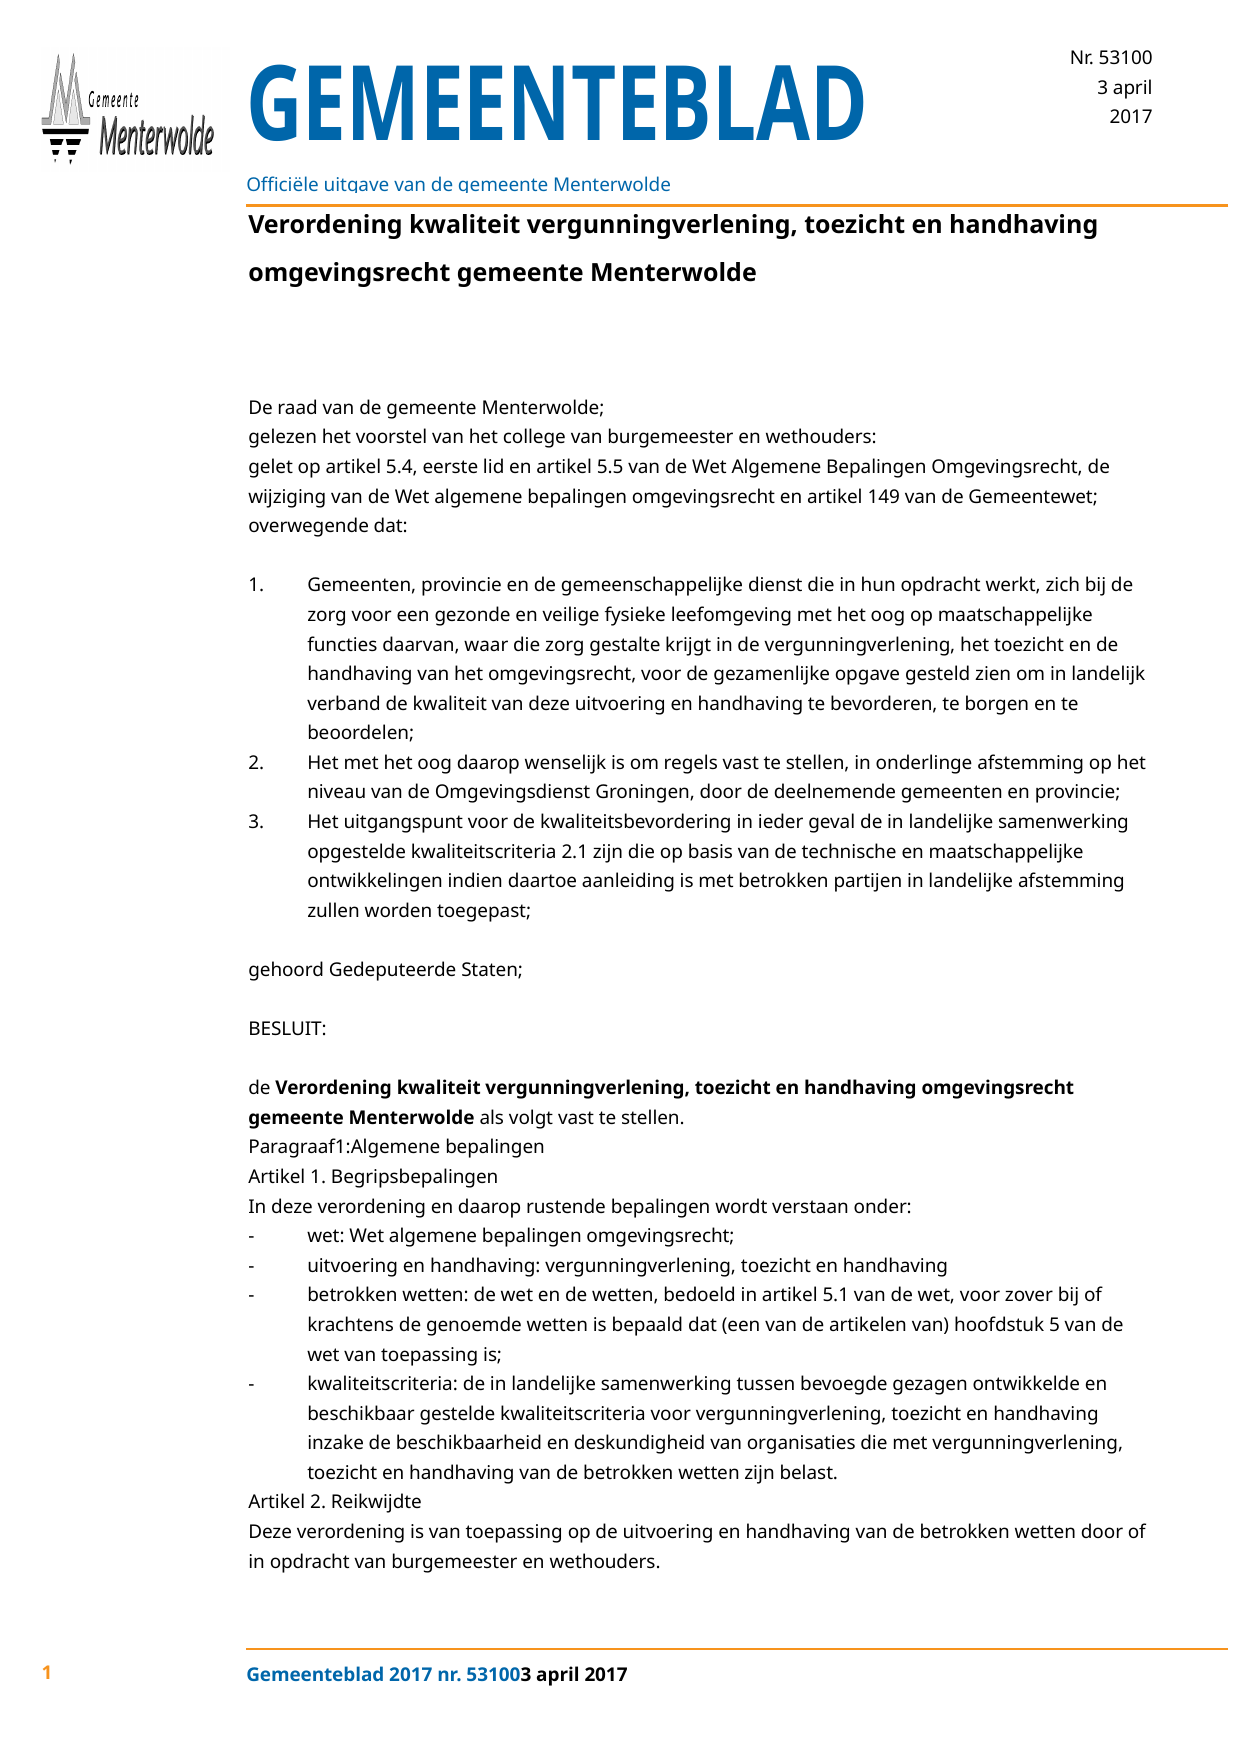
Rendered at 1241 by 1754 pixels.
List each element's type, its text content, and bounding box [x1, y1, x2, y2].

text Artikel 2. Reikwijdte [248, 1489, 1152, 1514]
list Gemeenten, provincie en de gemeenschappelijke dienst die in hun opdracht werkt, zich bij de zorg voor een gezonde en veilige fysieke leefomgeving met het oog op maatschappelijke functies daarvan, waar die zorg gestalte krijgt in de vergunningverlening, het toezicht en de handhaving van het omgevingsrecht, voor de gezamenlijke opgave gesteld zien om in landelijk verband de kwaliteit van deze uitvoering en handhaving te bevorderen, te borgen en te beoordelen; [248, 572, 1152, 745]
text De raad van de gemeente Menterwolde; [248, 394, 1152, 420]
list Het uitgangspunt voor de kwaliteitsbevordering in ieder geval de in landelijke samenwerking opgestelde kwaliteitscriteria 2.1 zijn die op basis van de technische en maatschappelijke ontwikkelingen indien daartoe aanleiding is met betrokken partijen in landelijke afstemming zullen worden toegepast; [248, 808, 1152, 923]
list betrokken wetten: de wet en de wetten, bedoeld in artikel 5.1 van de wet, voor zover bij of krachtens de genoemde wetten is bepaald dat (een van de artikelen van) hoofdstuk 5 van de wet van toepassing is; [248, 1282, 1152, 1366]
text gehoord Gedeputeerde Staten; [248, 956, 1152, 982]
text Artikel 1. Begripsbepalingen [248, 1163, 1152, 1189]
text de Verordening kwaliteit vergunningverlening, toezicht en handhaving omgevingsrecht gemeente Menterwolde als volgt vast te stellen. [248, 1074, 1152, 1130]
text In deze verordening en daarop rustende bepalingen wordt verstaan onder: [248, 1193, 1152, 1218]
text BESLUIT: [248, 1015, 1152, 1041]
picture [41, 47, 231, 172]
text gelezen het voorstel van het college van burgemeester en wethouders: [248, 424, 1152, 449]
text gelet op artikel 5.4, eerste lid en artikel 5.5 van de Wet Algemene Bepalingen Omgevingsrecht, de wijziging van de Wet algemene bepalingen omgevingsrecht en artikel 149 van de Gemeentewet; [248, 453, 1152, 508]
text overwegende dat: [248, 512, 1152, 538]
text Verordening kwaliteit vergunningverlening, toezicht en handhaving omgevingsrecht gemeente Menterwolde [248, 207, 1152, 288]
list Het met het oog daarop wenselijk is om regels vast te stellen, in onderlinge afstemming op het niveau van de Omgevingsdienst Groningen, door de deelnemende gemeenten en provincie; [248, 749, 1152, 804]
list kwaliteitscriteria: de in landelijke samenwerking tussen bevoegde gezagen ontwikkelde en beschikbaar gestelde kwaliteitscriteria voor vergunningverlening, toezicht en handhaving inzake de beschikbaarheid en deskundigheid van organisaties die met vergunningverlening, toezicht en handhaving van de betrokken wetten zijn belast. [248, 1370, 1152, 1485]
list wet: Wet algemene bepalingen omgevingsrecht; [248, 1222, 1152, 1248]
list uitvoering en handhaving: vergunningverlening, toezicht en handhaving [248, 1252, 1152, 1278]
text Paragraaf1:Algemene bepalingen [248, 1134, 1152, 1159]
text Deze verordening is van toepassing op de uitvoering en handhaving van de betrokken wetten door of in opdracht van burgemeester en wethouders. [248, 1518, 1152, 1573]
